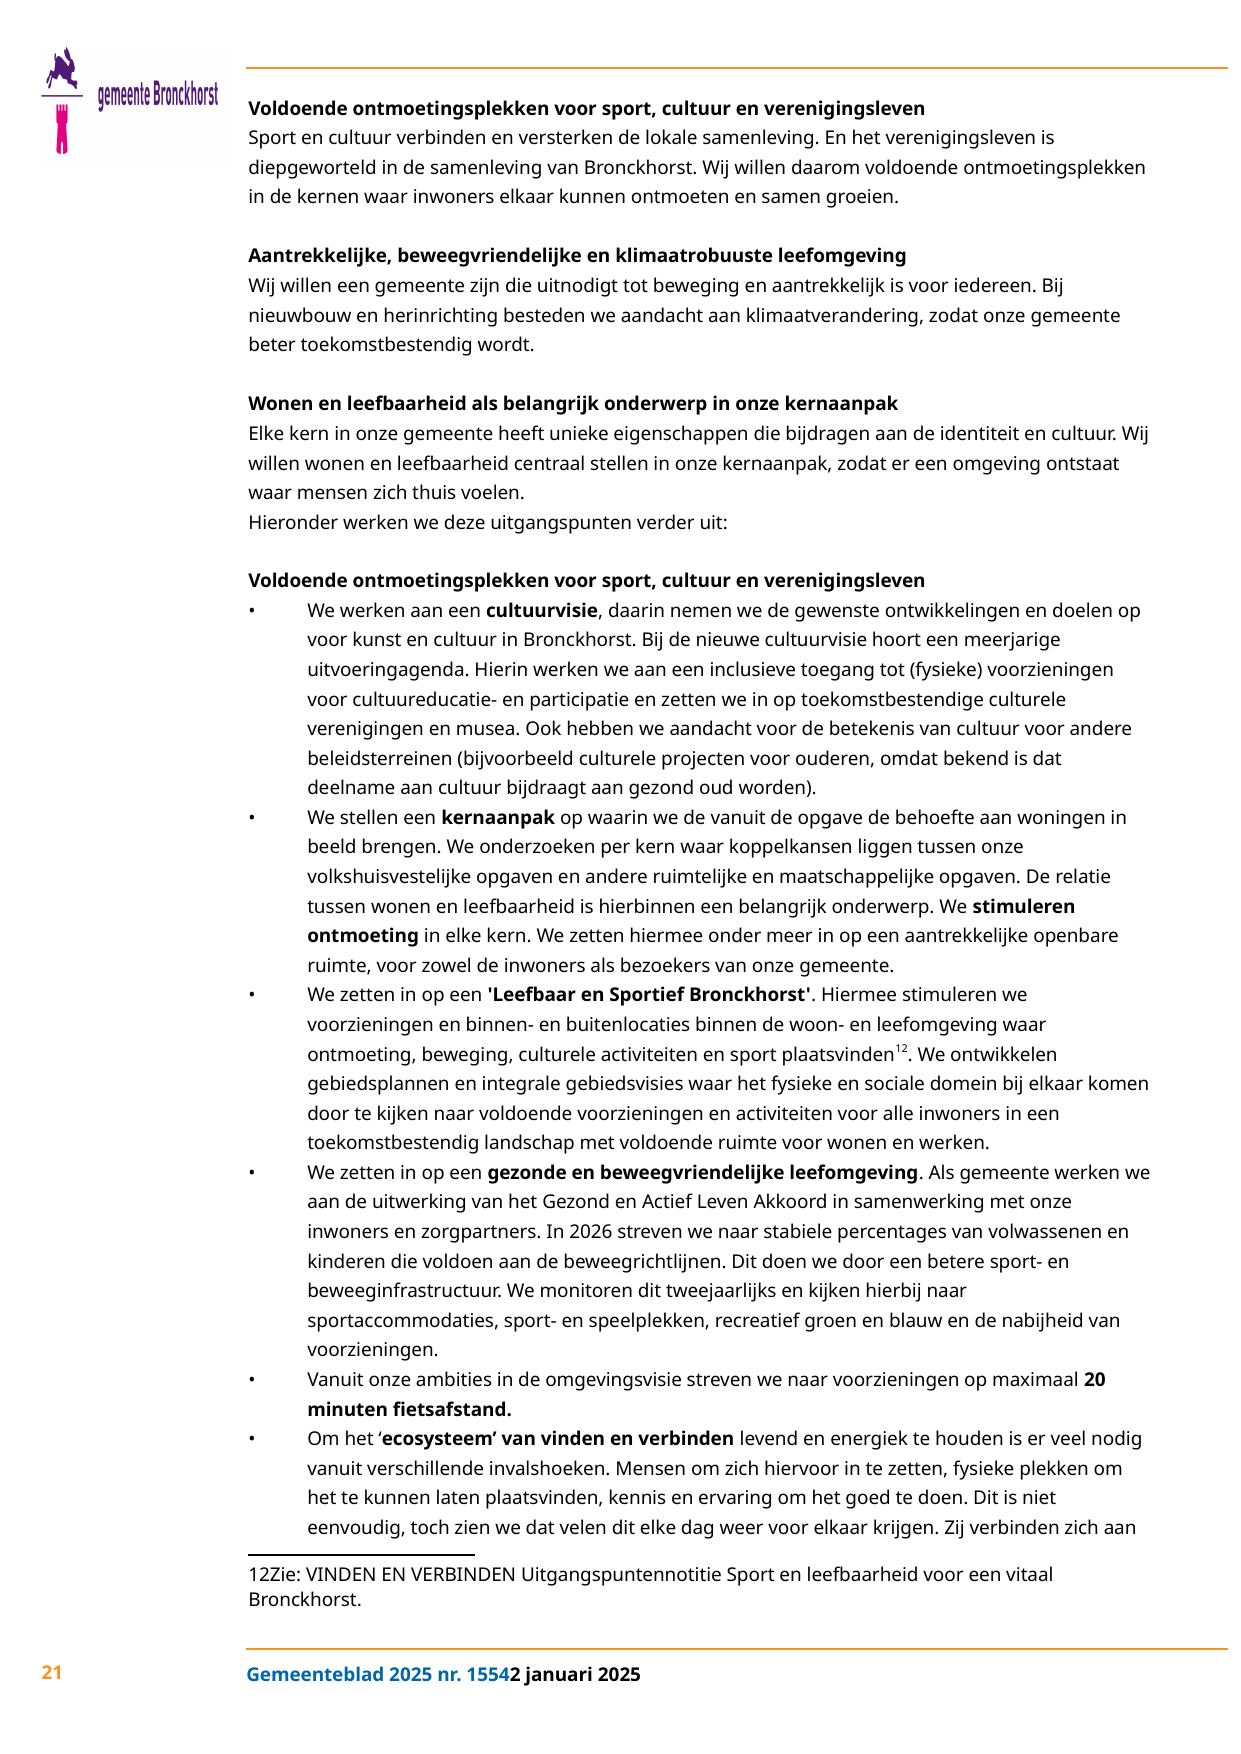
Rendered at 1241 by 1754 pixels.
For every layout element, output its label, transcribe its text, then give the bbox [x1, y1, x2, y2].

list We zetten in op een gezonde en beweegvriendelijke leefomgeving. Als gemeente werken we aan de uitwerking van het Gezond en Actief Leven Akkoord in samenwerking met onze inwoners en zorgpartners. In 2026 streven we naar stabiele percentages van volwassenen en kinderen die voldoen aan de beweegrichtlijnen. Dit doen we door een betere sport- en beweeginfrastructuur. We monitoren dit tweejaarlijks en kijken hierbij naar sportaccommodaties, sport- en speelplekken, recreatief groen en blauw en de nabijheid van voorzieningen. [248, 1159, 1152, 1362]
picture [41, 47, 231, 172]
list We werken aan een cultuurvisie, daarin nemen we de gewenste ontwikkelingen en doelen op voor kunst en cultuur in Bronckhorst. Bĳ de nieuwe cultuurvisie hoort een meerjarige uitvoeringagenda. Hierin werken we aan een inclusieve toegang tot (fysieke) voorzieningen voor cultuureducatie- en participatie en zetten we in op toekomstbestendige culturele verenigingen en musea. Ook hebben we aandacht voor de betekenis van cultuur voor andere beleidsterreinen (bijvoorbeeld culturele projecten voor ouderen, omdat bekend is dat deelname aan cultuur bijdraagt aan gezond oud worden). [248, 597, 1152, 800]
text Voldoende ontmoetingsplekken voor sport, cultuur en verenigingsleven [248, 567, 1152, 593]
table_header Voldoende ontmoetingsplekken voor sport, cultuur en verenigingsleven Sport en cultuur verbinden en versterken de lokale samenleving. En het verenigingsleven is diepgeworteld in de samenleving van Bronckhorst. Wij willen daarom voldoende ontmoetingsplekken in de kernen waar inwoners elkaar kunnen ontmoeten en samen groeien. Aantrekkelijke, beweegvriendelijke en klimaatrobuuste leefomgeving Wij willen een gemeente zijn die uitnodigt tot beweging en aantrekkelijk is voor iedereen. Bij nieuwbouw en herinrichting besteden we aandacht aan klimaatverandering, zodat onze gemeente beter toekomstbestendig wordt. Wonen en leefbaarheid als belangrijk onderwerp in onze kernaanpak Elke kern in onze gemeente heeft unieke eigenschappen die bijdragen aan de identiteit en cultuur. Wij willen wonen en leefbaarheid centraal stellen in onze kernaanpak, zodat er een omgeving ontstaat waar mensen zich thuis voelen. Hieronder werken we deze uitgangspunten verder uit: [248, 95, 1152, 535]
list We stellen een kernaanpak op waarin we de vanuit de opgave de behoefte aan woningen in beeld brengen. We onderzoeken per kern waar koppelkansen liggen tussen onze volkshuisvestelijke opgaven en andere ruimtelijke en maatschappelijke opgaven. De relatie tussen wonen en leefbaarheid is hierbinnen een belangrijk onderwerp. We stimuleren ontmoeting in elke kern. We zetten hiermee onder meer in op een aantrekkelijke openbare ruimte, voor zowel de inwoners als bezoekers van onze gemeente. [248, 804, 1152, 978]
list Om het ‘ecosysteem’ van vinden en verbinden levend en energiek te houden is er veel nodig vanuit verschillende invalshoeken. Mensen om zich hiervoor in te zetten, fysieke plekken om het te kunnen laten plaatsvinden, kennis en ervaring om het goed te doen. Dit is niet eenvoudig, toch zien we dat velen dit elke dag weer voor elkaar krijgen. Zij verbinden zich aan [248, 1425, 1152, 1540]
list We zetten in op een 'Leefbaar en Sportief Bronckhorst'. Hiermee stimuleren we voorzieningen en binnen- en buitenlocaties binnen de woon- en leefomgeving waar ontmoeting, beweging, culturele activiteiten en sport plaatsvinden. We ontwikkelen gebiedsplannen en integrale gebiedsvisies waar het fysieke en sociale domein bij elkaar komen door te kijken naar voldoende voorzieningen en activiteiten voor alle inwoners in een toekomstbestendig landschap met voldoende ruimte voor wonen en werken. [248, 982, 1152, 1155]
list Vanuit onze ambities in de omgevingsvisie streven we naar voorzieningen op maximaal 20 minuten fietsafstand. [248, 1366, 1152, 1422]
list Zie: VINDEN EN VERBINDEN Uitgangspuntennotitie Sport en leefbaarheid voor een vitaal Bronckhorst. [248, 1561, 1152, 1612]
